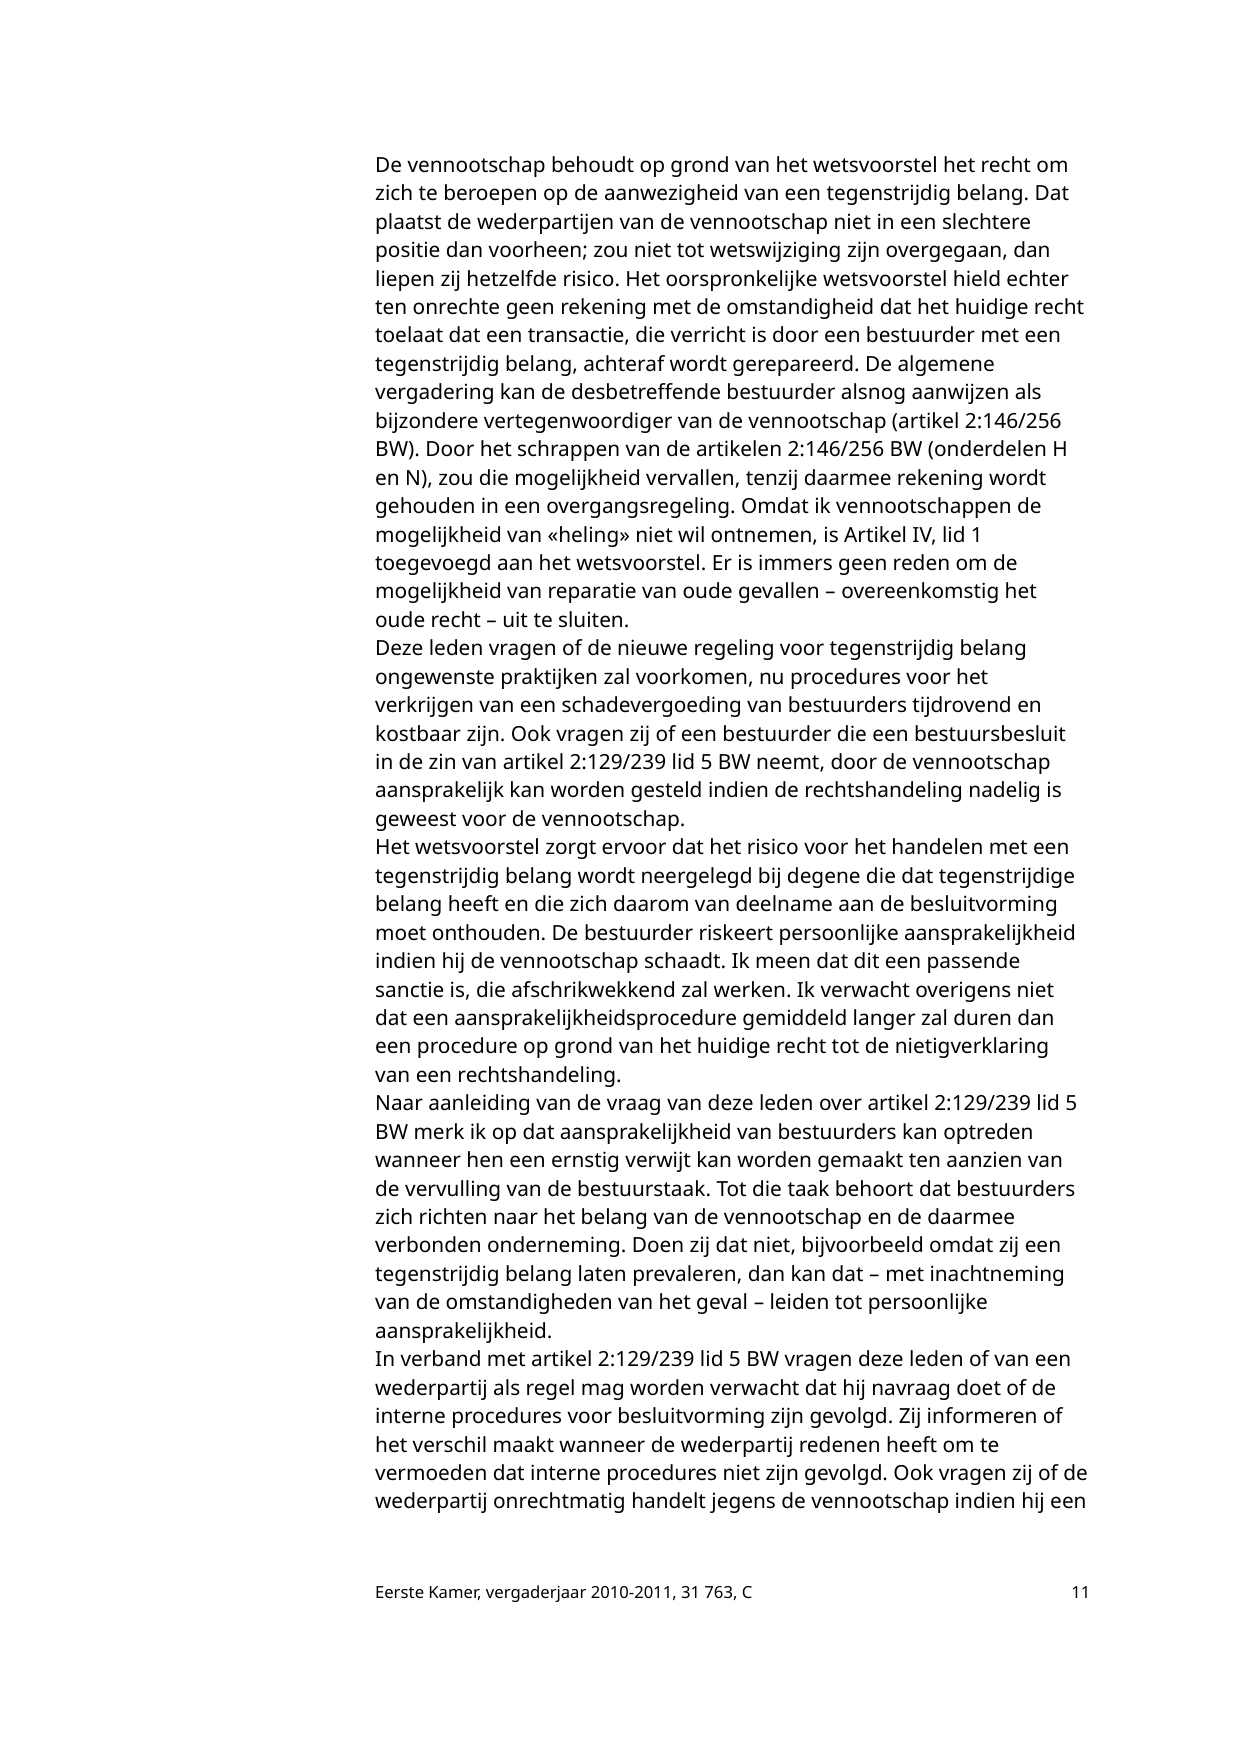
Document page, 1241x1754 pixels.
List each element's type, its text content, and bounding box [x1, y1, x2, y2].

text Naar aanleiding van de vraag van deze leden over artikel 2:129/239 lid 5 BW merk ik op dat aansprakelijkheid van bestuurders kan optreden wanneer hen een ernstig verwijt kan worden gemaakt ten aanzien van de vervulling van de bestuurstaak. Tot die taak behoort dat bestuurders zich richten naar het belang van de vennootschap en de daarmee verbonden onderneming. Doen zij dat niet, bijvoorbeeld omdat zij een tegenstrijdig belang laten prevaleren, dan kan dat – met inachtneming van de omstandigheden van het geval – leiden tot persoonlijke aansprakelijkheid. [375, 1088, 1090, 1344]
text De vennootschap behoudt op grond van het wetsvoorstel het recht om zich te beroepen op de aanwezigheid van een tegenstrijdig belang. Dat plaatst de wederpartijen van de vennootschap niet in een slechtere positie dan voorheen; zou niet tot wetswijziging zijn overgegaan, dan liepen zij hetzelfde risico. Het oorspronkelijke wetsvoorstel hield echter ten onrechte geen rekening met de omstandigheid dat het huidige recht toelaat dat een transactie, die verricht is door een bestuurder met een tegenstrijdig belang, achteraf wordt gerepareerd. De algemene vergadering kan de desbetreffende bestuurder alsnog aanwijzen als bijzondere vertegenwoordiger van de vennootschap (artikel 2:146/256 BW). Door het schrappen van de artikelen 2:146/256 BW (onderdelen H en N), zou die mogelijkheid vervallen, tenzij daarmee rekening wordt gehouden in een overgangsregeling. Omdat ik vennootschappen de mogelijkheid van «heling» niet wil ontnemen, is Artikel IV, lid 1 toegevoegd aan het wetsvoorstel. Er is immers geen reden om de mogelijkheid van reparatie van oude gevallen – overeenkomstig het oude recht – uit te sluiten. [375, 150, 1090, 633]
text Deze leden vragen of de nieuwe regeling voor tegenstrijdig belang ongewenste praktijken zal voorkomen, nu procedures voor het verkrijgen van een schadevergoeding van bestuurders tijdrovend en kostbaar zijn. Ook vragen zij of een bestuurder die een bestuursbesluit in de zin van artikel 2:129/239 lid 5 BW neemt, door de vennootschap aansprakelijk kan worden gesteld indien de rechtshandeling nadelig is geweest voor de vennootschap. [375, 633, 1090, 832]
text Het wetsvoorstel zorgt ervoor dat het risico voor het handelen met een tegenstrijdig belang wordt neergelegd bij degene die dat tegenstrijdige belang heeft en die zich daarom van deelname aan de besluitvorming moet onthouden. De bestuurder riskeert persoonlijke aansprakelijkheid indien hij de vennootschap schaadt. Ik meen dat dit een passende sanctie is, die afschrikwekkend zal werken. Ik verwacht overigens niet dat een aansprakelijkheidsprocedure gemiddeld langer zal duren dan een procedure op grond van het huidige recht tot de nietigverklaring van een rechtshandeling. [375, 832, 1090, 1088]
text In verband met artikel 2:129/239 lid 5 BW vragen deze leden of van een wederpartij als regel mag worden verwacht dat hij navraag doet of de interne procedures voor besluitvorming zijn gevolgd. Zij informeren of het verschil maakt wanneer de wederpartij redenen heeft om te vermoeden dat interne procedures niet zijn gevolgd. Ook vragen zij of de wederpartij onrechtmatig handelt jegens de vennootschap indien hij een [375, 1344, 1090, 1515]
